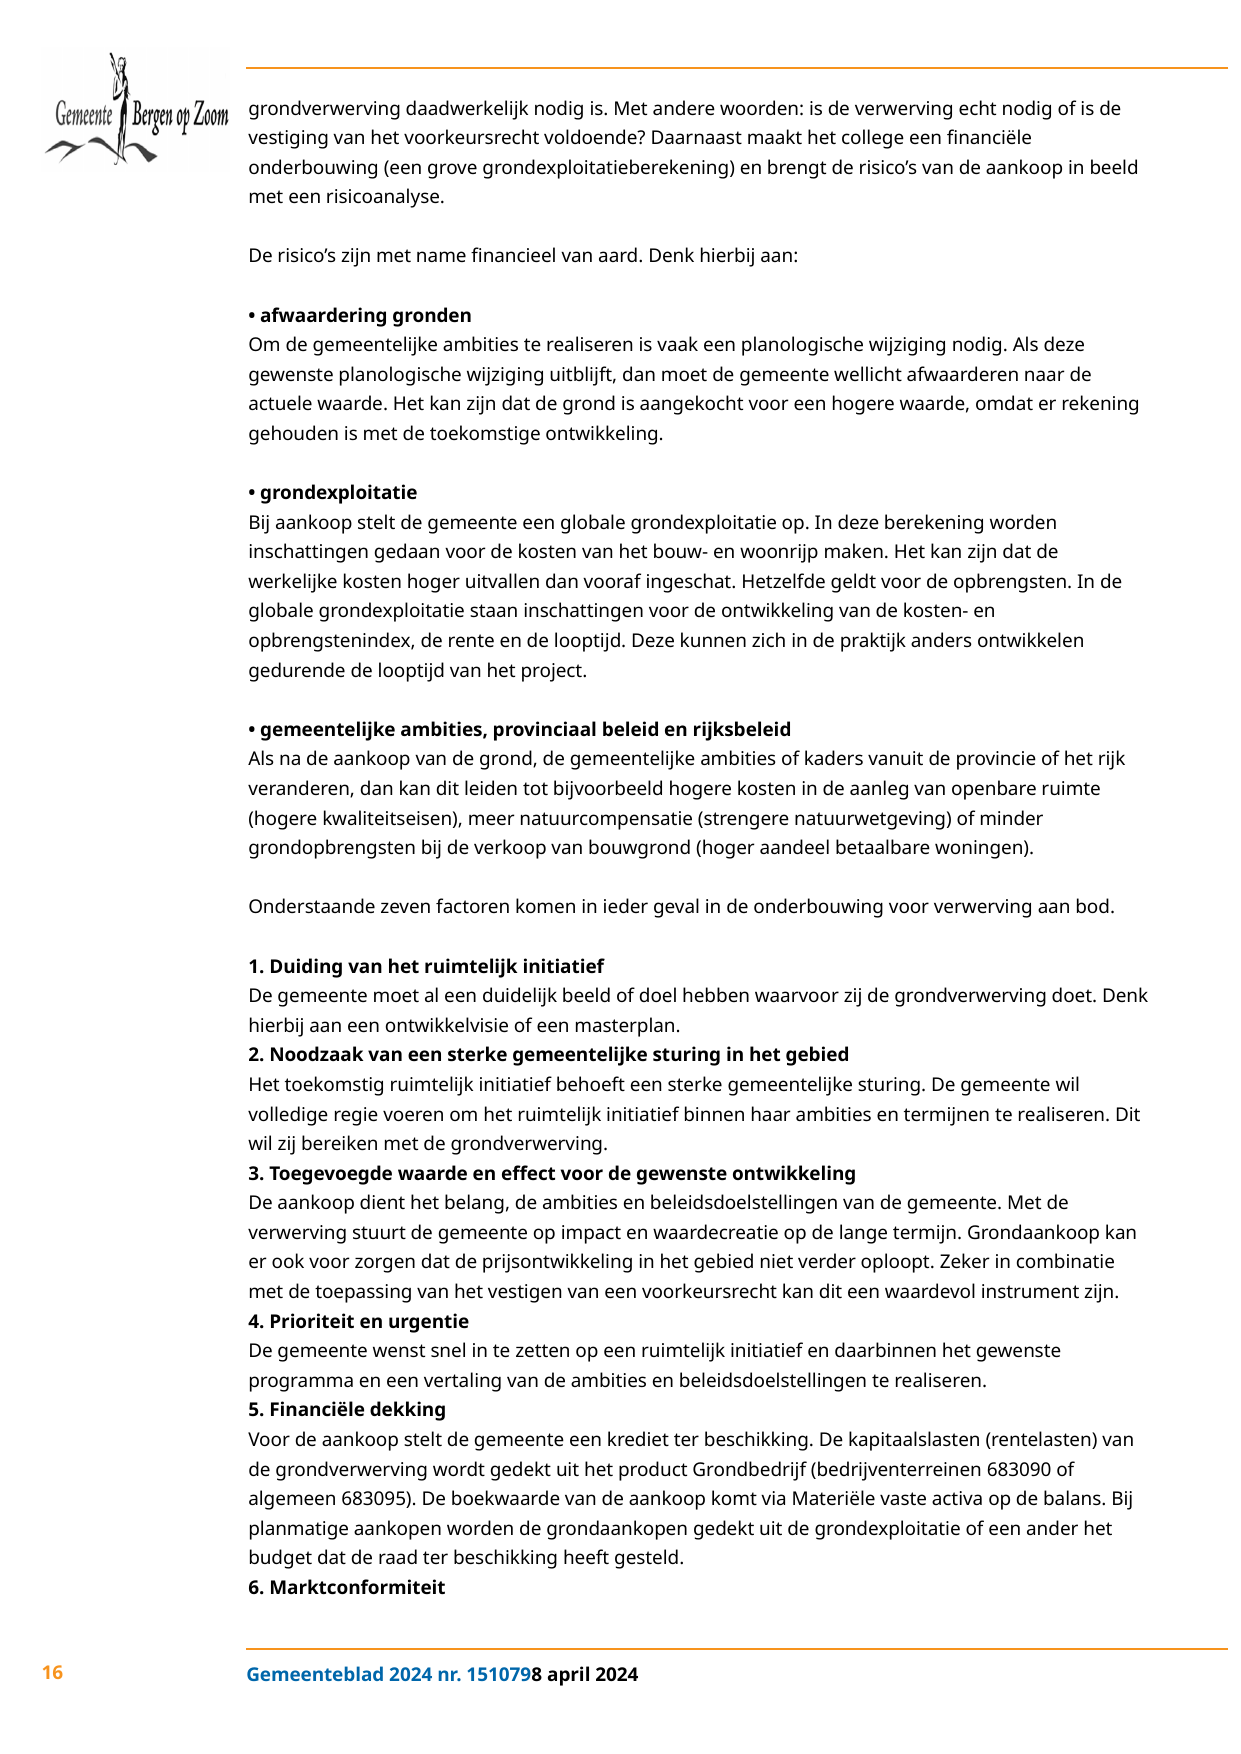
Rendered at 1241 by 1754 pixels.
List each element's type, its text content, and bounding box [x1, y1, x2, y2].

text De risico’s zijn met name financieel van aard. Denk hierbij aan: [248, 243, 1152, 268]
text Als na de aankoop van de grond, de gemeentelijke ambities of kaders vanuit de provincie of het rijk veranderen, dan kan dit leiden tot bijvoorbeeld hogere kosten in de aanleg van openbare ruimte (hogere kwaliteitseisen), meer natuurcompensatie (strengere natuurwetgeving) of minder grondopbrengsten bij de verkoop van bouwgrond (hoger aandeel betaalbare woningen). [248, 746, 1152, 860]
text • afwaardering gronden [248, 302, 1152, 328]
text • grondexploitatie [248, 479, 1152, 505]
text Om de gemeentelijke ambities te realiseren is vaak een planologische wijziging nodig. Als deze gewenste planologische wijziging uitblijft, dan moet de gemeente wellicht afwaarderen naar de actuele waarde. Het kan zijn dat de grond is aangekocht voor een hogere waarde, omdat er rekening gehouden is met de toekomstige ontwikkeling. [248, 331, 1152, 446]
table_header Onderstaande zeven factoren komen in ieder geval in de onderbouwing voor verwerving aan bod. 1. Duiding van het ruimtelijk initiatief De gemeente moet al een duidelijk beeld of doel hebben waarvoor zij de grondverwerving doet. Denk hierbij aan een ontwikkelvisie of een masterplan. 2. Noodzaak van een sterke gemeentelijke sturing in het gebied Het toekomstig ruimtelijk initiatief behoeft een sterke gemeentelijke sturing. De gemeente wil volledige regie voeren om het ruimtelijk initiatief binnen haar ambities en termijnen te realiseren. Dit wil zij bereiken met de grondverwerving. 3. Toegevoegde waarde en effect voor de gewenste ontwikkeling De aankoop dient het belang, de ambities en beleidsdoelstellingen van de gemeente. Met de verwerving stuurt de gemeente op impact en waardecreatie op de lange termijn. Grondaankoop kan er ook voor zorgen dat de prijsontwikkeling in het gebied niet verder oploopt. Zeker in combinatie met de toepassing van het vestigen van een voorkeursrecht kan dit een waardevol instrument zijn. 4. Prioriteit en urgentie De gemeente wenst snel in te zetten op een ruimtelijk initiatief en daarbinnen het gewenste programma en een vertaling van de ambities en beleidsdoelstellingen te realiseren. 5. Financiële dekking Voor de aankoop stelt de gemeente een krediet ter beschikking. De kapitaalslasten (rentelasten) van de grondverwerving wordt gedekt uit het product Grondbedrijf (bedrijventerreinen 683090 of algemeen 683095). De boekwaarde van de aankoop komt via Materiële vaste activa op de balans. Bij planmatige aankopen worden de grondaankopen gedekt uit de grondexploitatie of een ander het budget dat de raad ter beschikking heeft gesteld. 6. Marktconformiteit [248, 894, 1152, 1600]
picture [41, 47, 231, 172]
text grondverwerving daadwerkelijk nodig is. Met andere woorden: is de verwerving echt nodig of is de vestiging van het voorkeursrecht voldoende? Daarnaast maakt het college een financiële onderbouwing (een grove grondexploitatieberekening) en brengt de risico’s van de aankoop in beeld met een risicoanalyse. [248, 95, 1152, 209]
text • gemeentelijke ambities, provinciaal beleid en rijksbeleid [248, 716, 1152, 742]
text Bij aankoop stelt de gemeente een globale grondexploitatie op. In deze berekening worden inschattingen gedaan voor de kosten van het bouw- en woonrijp maken. Het kan zijn dat de werkelijke kosten hoger uitvallen dan vooraf ingeschat. Hetzelfde geldt voor de opbrengsten. In de globale grondexploitatie staan inschattingen voor de ontwikkeling van de kosten- en opbrengstenindex, de rente en de looptijd. Deze kunnen zich in de praktijk anders ontwikkelen gedurende de looptijd van het project. [248, 509, 1152, 683]
